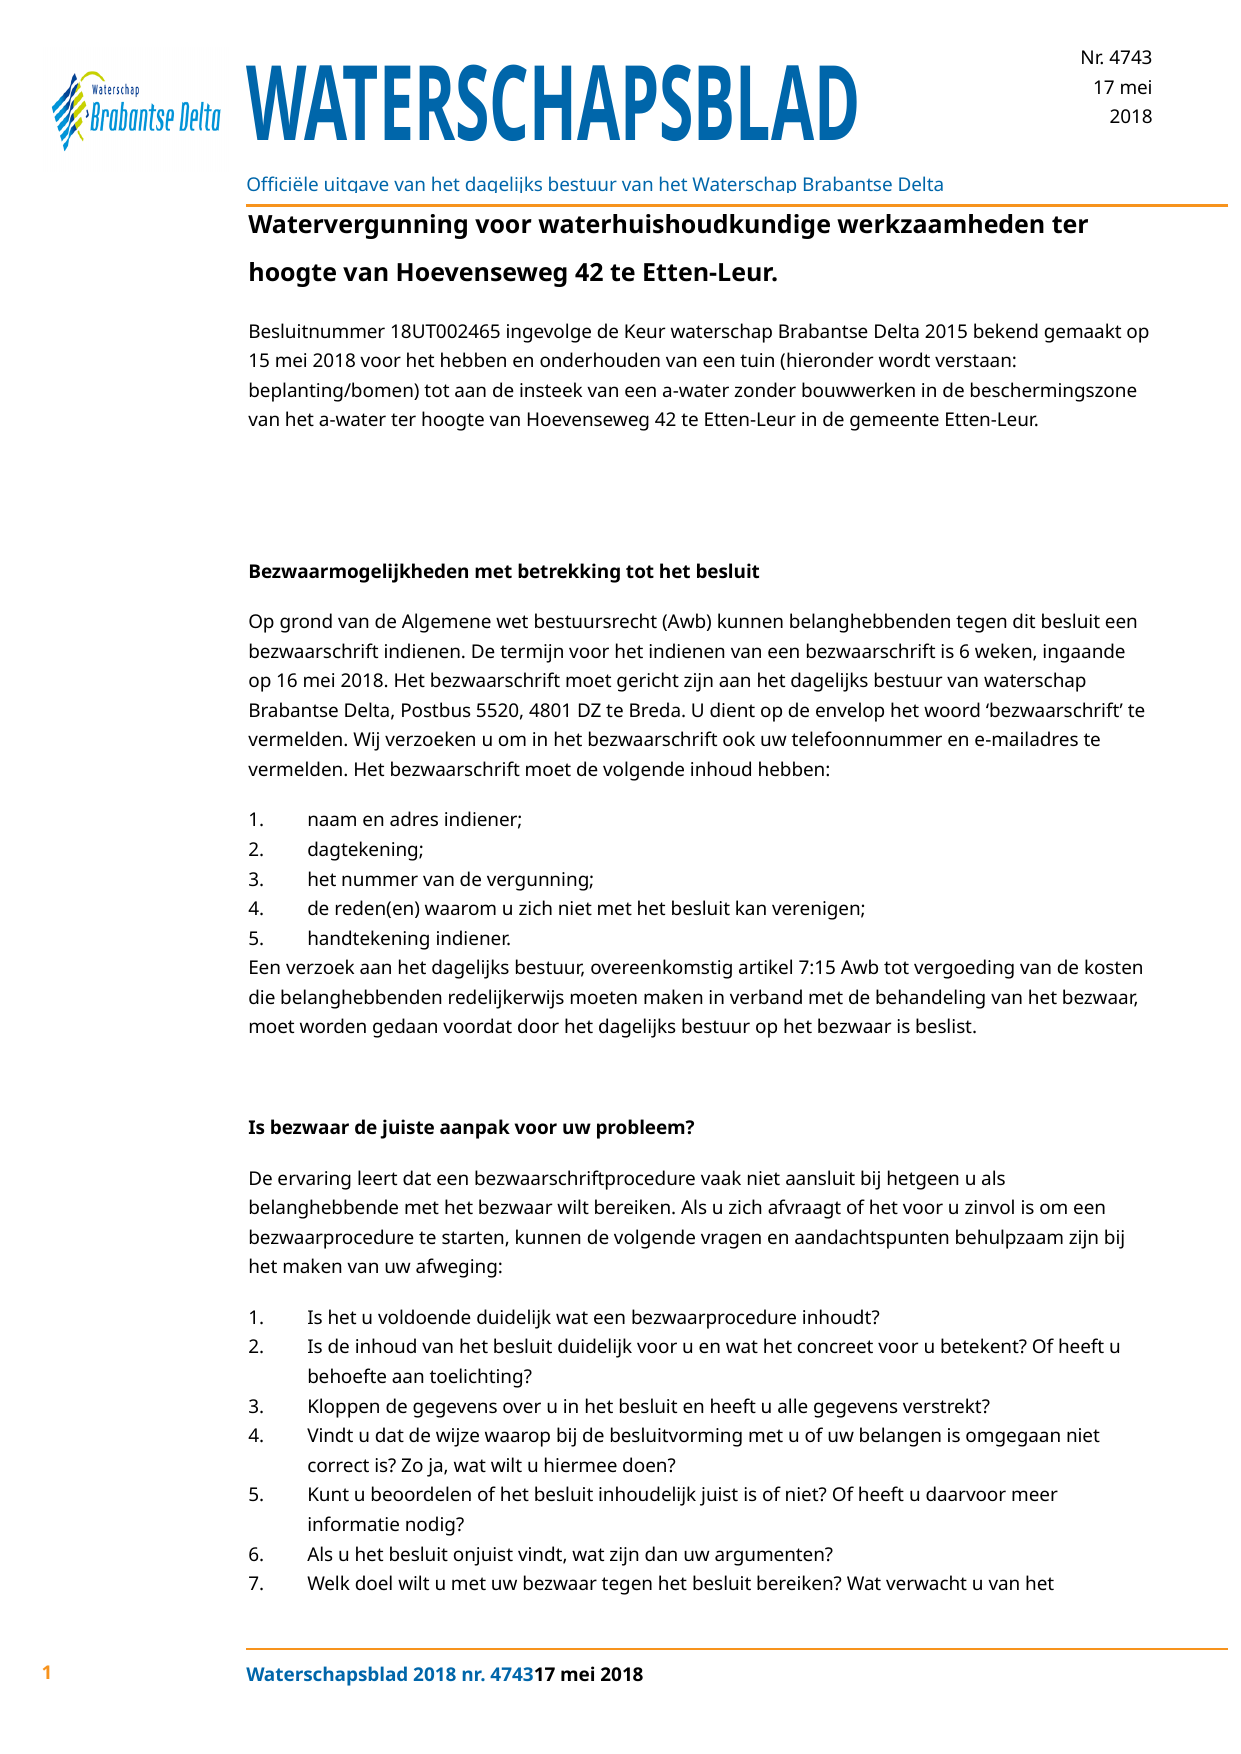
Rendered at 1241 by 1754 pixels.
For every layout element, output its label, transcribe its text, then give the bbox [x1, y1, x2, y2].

text Bezwaarmogelijkheden met betrekking tot het besluit [248, 558, 1152, 584]
list dagtekening; [248, 836, 1152, 862]
list Vindt u dat de wijze waarop bij de besluitvorming met u of uw belangen is omgegaan niet correct is? Zo ja, wat wilt u hiermee doen? [248, 1422, 1152, 1478]
list Kunt u beoordelen of het besluit inhoudelijk juist is of niet? Of heeft u daarvoor meer informatie nodig? [248, 1482, 1152, 1537]
list Kloppen de gegevens over u in het besluit en heeft u alle gegevens verstrekt? [248, 1393, 1152, 1419]
list Welk doel wilt u met uw bezwaar tegen het besluit bereiken? Wat verwacht u van het [248, 1570, 1152, 1596]
picture [41, 47, 231, 172]
list Is de inhoud van het besluit duidelijk voor u en wat het concreet voor u betekent? Of heeft u behoefte aan toelichting? [248, 1334, 1152, 1389]
text Op grond van de Algemene wet bestuursrecht (Awb) kunnen belanghebbenden tegen dit besluit een bezwaarschrift indienen. De termijn voor het indienen van een bezwaarschrift is 6 weken, ingaande op 16 mei 2018. Het bezwaarschrift moet gericht zijn aan het dagelijks bestuur van waterschap Brabantse Delta, Postbus 5520, 4801 DZ te Breda. U dient op de envelop het woord ‘bezwaarschrift’ te vermelden. Wij verzoeken u om in het bezwaarschrift ook uw telefoonnummer en e‑mailadres te vermelden. Het bezwaarschrift moet de volgende inhoud hebben: [248, 608, 1152, 782]
text De ervaring leert dat een bezwaarschriftprocedure vaak niet aansluit bij hetgeen u als belanghebbende met het bezwaar wilt bereiken. Als u zich afvraagt of het voor u zinvol is om een bezwaarprocedure te starten, kunnen de volgende vragen en aandachtspunten behulpzaam zijn bij het maken van uw afweging: [248, 1165, 1152, 1279]
list Als u het besluit onjuist vindt, wat zijn dan uw argumenten? [248, 1541, 1152, 1567]
text Is bezwaar de juiste aanpak voor uw probleem? [248, 1114, 1152, 1140]
list Is het u voldoende duidelijk wat een bezwaarprocedure inhoudt? [248, 1304, 1152, 1330]
list handtekening indiener. [248, 925, 1152, 951]
list het nummer van de vergunning; [248, 866, 1152, 892]
text Een verzoek aan het dagelijks bestuur, overeenkomstig artikel 7:15 Awb tot vergoeding van de kosten die belanghebbenden redelijkerwijs moeten maken in verband met de behandeling van het bezwaar, moet worden gedaan voordat door het dagelijks bestuur op het bezwaar is beslist. [248, 954, 1152, 1039]
list de reden(en) waarom u zich niet met het besluit kan verenigen; [248, 895, 1152, 921]
text Watervergunning voor waterhuishoudkundige werkzaamheden ter hoogte van Hoevenseweg 42 te Etten-Leur. [248, 207, 1152, 288]
text Besluitnummer 18UT002465 ingevolge de Keur waterschap Brabantse Delta 2015 bekend gemaakt op 15 mei 2018 voor het hebben en onderhouden van een tuin (hieronder wordt verstaan: beplanting/bomen) tot aan de insteek van een a-water zonder bouwwerken in de beschermingszone van het a-water ter hoogte van Hoevenseweg 42 te Etten-Leur in de gemeente Etten-Leur. [248, 318, 1152, 432]
list naam en adres indiener; [248, 807, 1152, 832]
